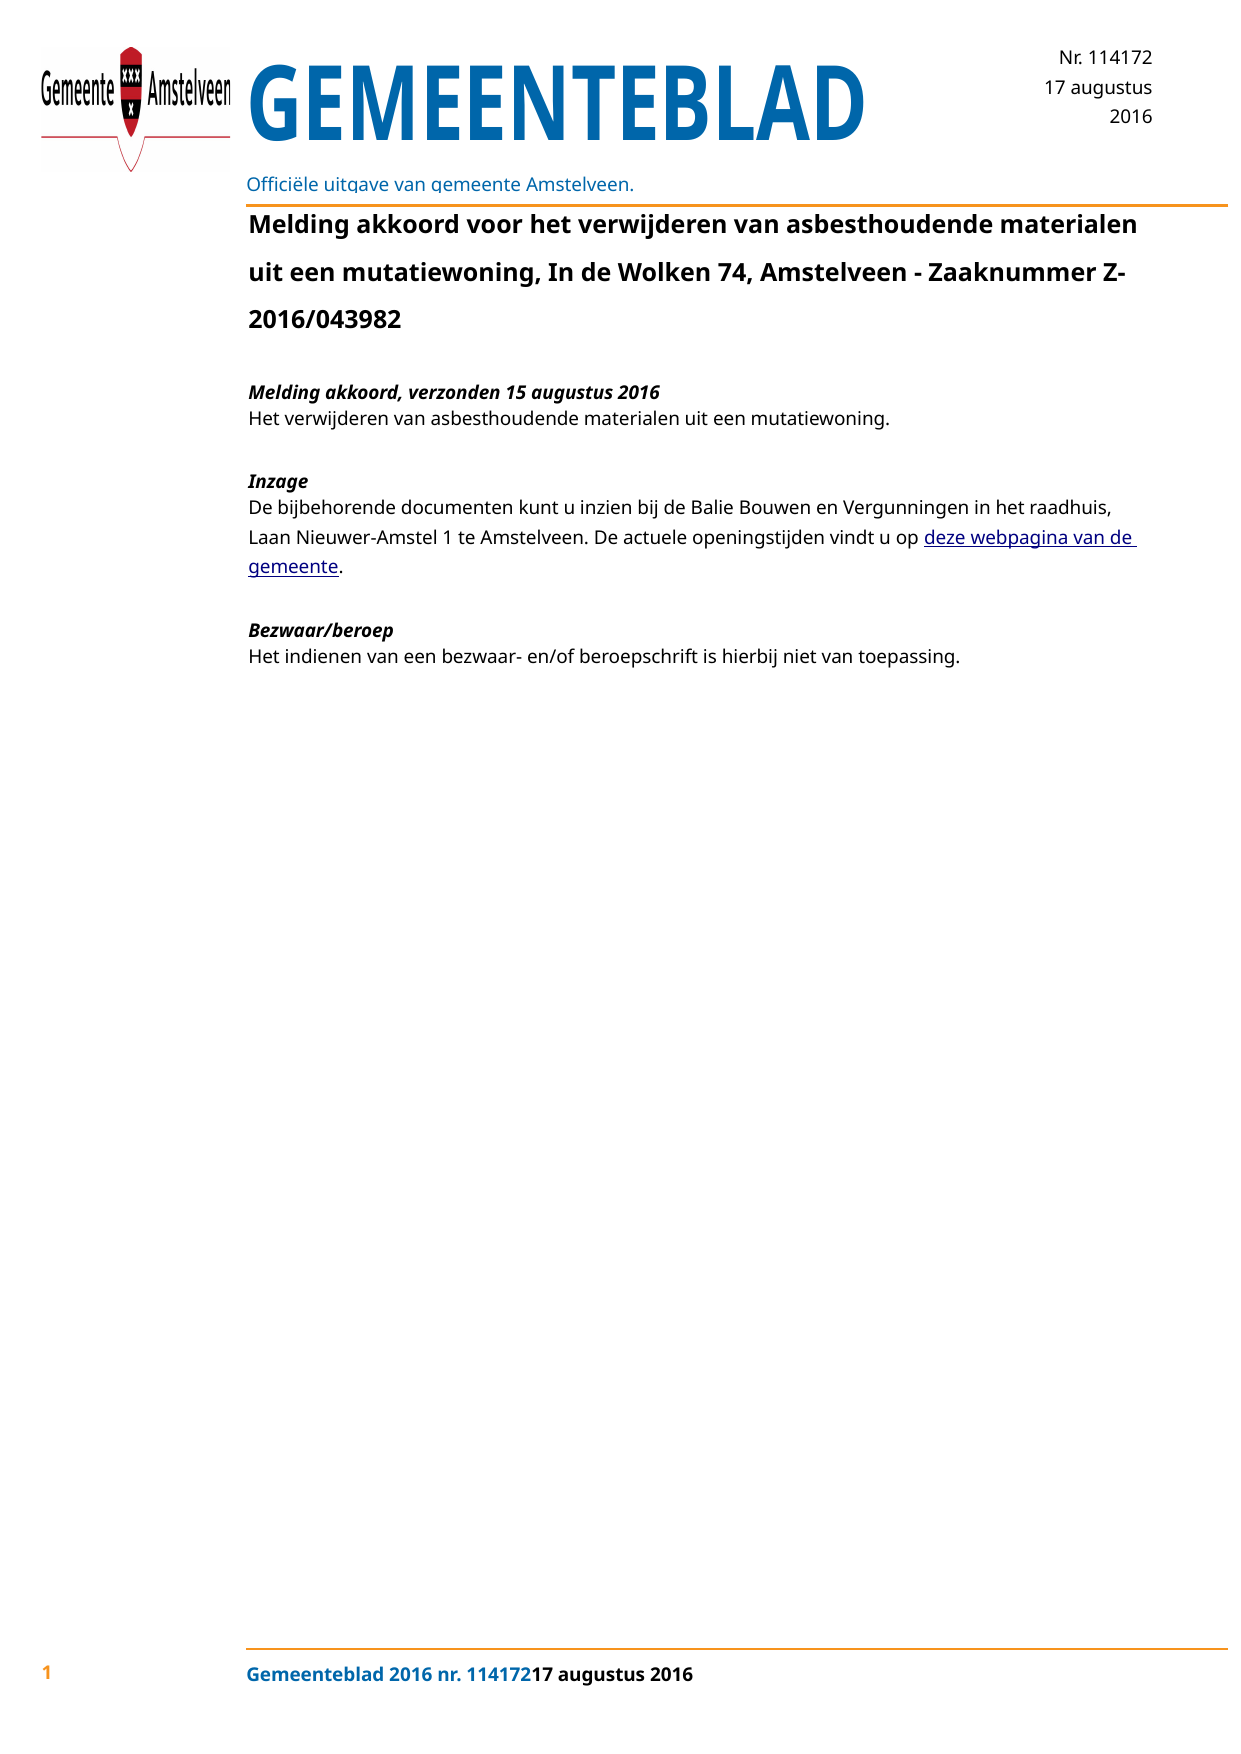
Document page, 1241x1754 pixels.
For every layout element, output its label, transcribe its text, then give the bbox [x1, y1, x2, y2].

text Het indienen van een bezwaar- en/of beroepschrift is hierbij niet van toepassing. [248, 643, 1152, 669]
picture [41, 47, 231, 172]
text Melding akkoord, verzonden 15 augustus 2016 [248, 379, 1152, 405]
text Het verwijderen van asbesthoudende materialen uit een mutatiewoning. [248, 405, 1152, 431]
text De bijbehorende documenten kunt u inzien bij de Balie Bouwen en Vergunningen in het raadhuis, Laan Nieuwer-Amstel 1 te Amstelveen. De actuele openingstijden vindt u op deze webpagina van de gemeente. [248, 494, 1152, 579]
text Bezwaar/beroep [248, 618, 1152, 643]
text Melding akkoord voor het verwijderen van asbesthoudende materialen uit een mutatiewoning, In de Wolken 74, Amstelveen - Zaaknummer Z-2016/043982 [248, 207, 1152, 336]
text Inzage [248, 469, 1152, 494]
